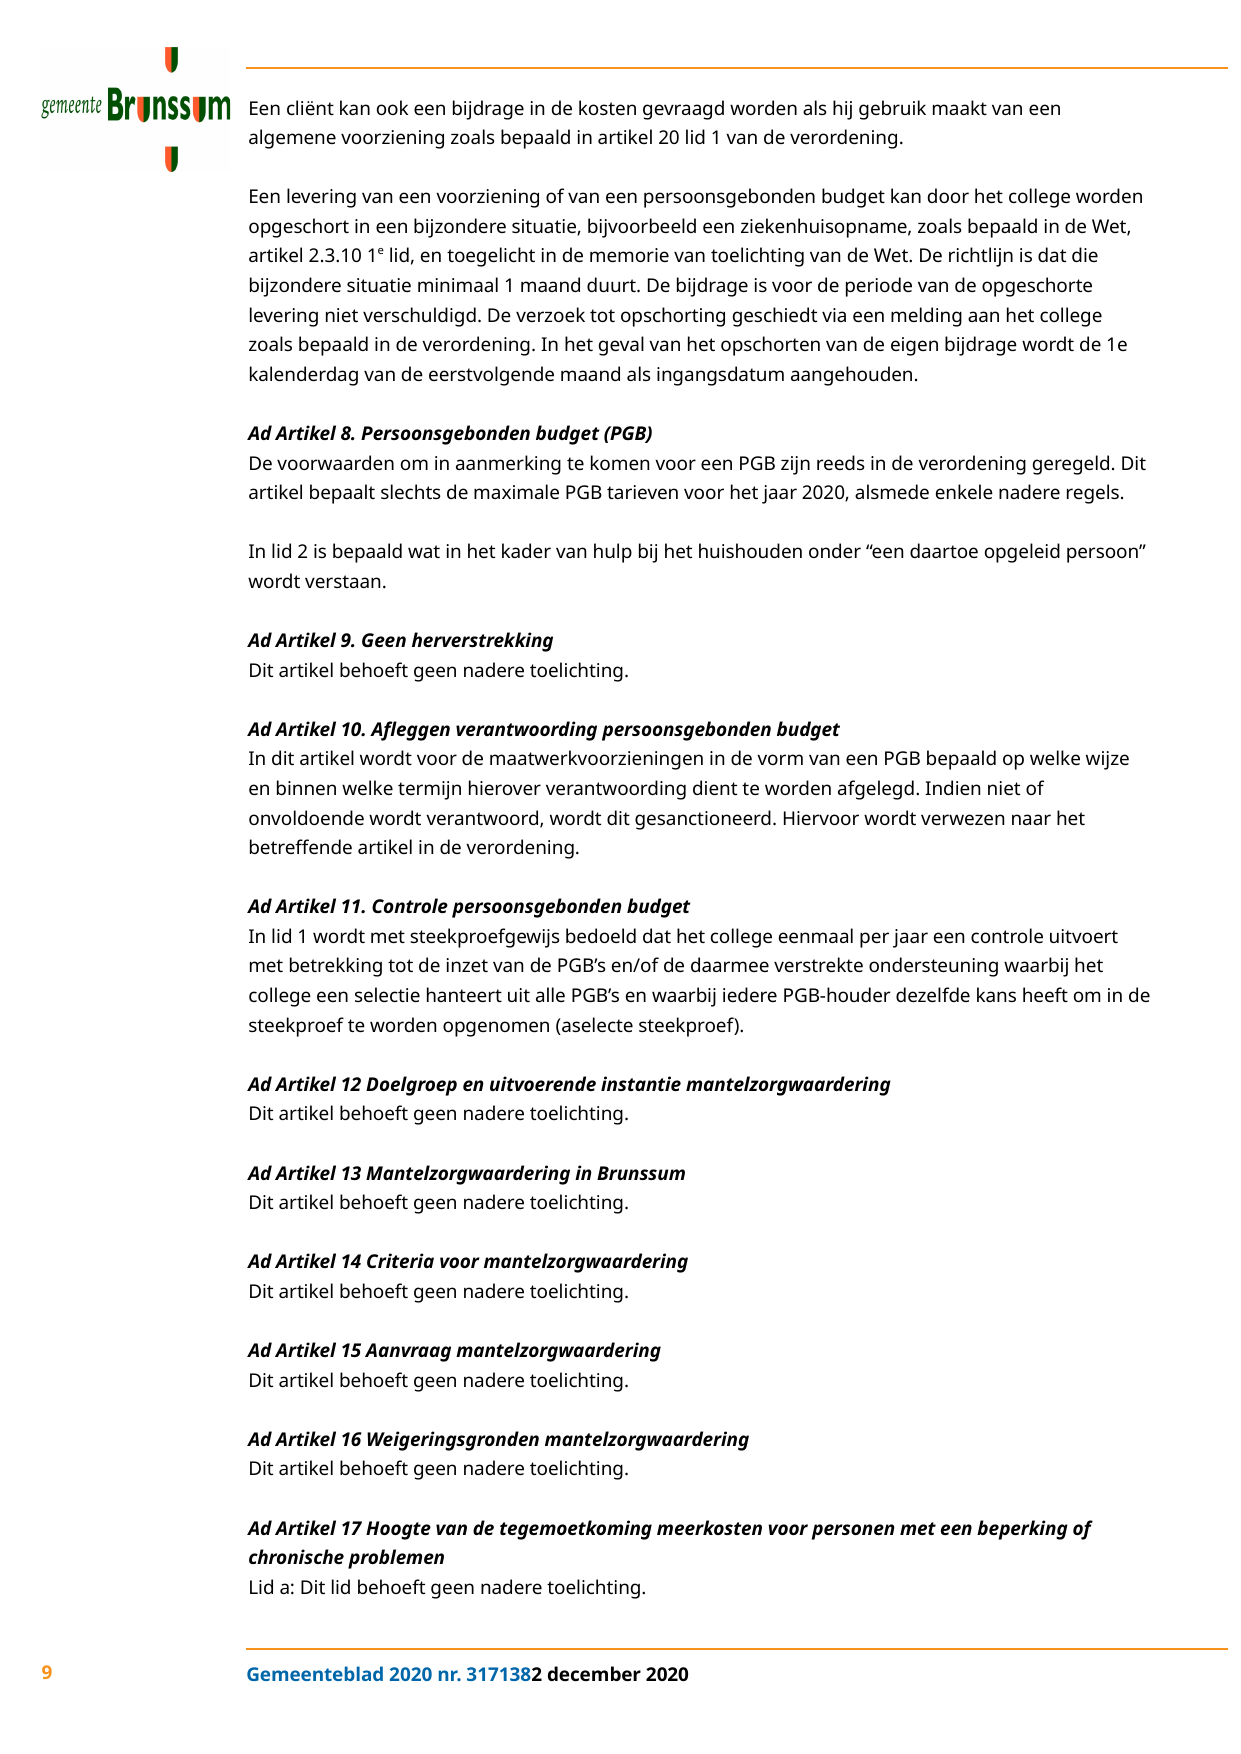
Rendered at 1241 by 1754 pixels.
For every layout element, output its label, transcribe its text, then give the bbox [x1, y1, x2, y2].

text Een cliënt kan ook een bijdrage in de kosten gevraagd worden als hij gebruik maakt van een algemene voorziening zoals bepaald in artikel 20 lid 1 van de verordening. [248, 95, 1152, 150]
text Ad Artikel 8. Persoonsgebonden budget (PGB) [248, 420, 1152, 446]
text Ad Artikel 16 Weigeringsgronden mantelzorgwaardering [248, 1426, 1152, 1452]
picture [41, 47, 231, 172]
text Ad Artikel 15 Aanvraag mantelzorgwaardering [248, 1337, 1152, 1363]
text Ad Artikel 12 Doelgroep en uitvoerende instantie mantelzorgwaardering [248, 1071, 1152, 1097]
text Dit artikel behoeft geen nadere toelichting. [248, 1189, 1152, 1215]
text Ad Artikel 13 Mantelzorgwaardering in Brunssum [248, 1160, 1152, 1186]
text Ad Artikel 17 Hoogte van de tegemoetkoming meerkosten voor personen met een beperking of chronische problemen [248, 1515, 1152, 1570]
text wordt verstaan. [248, 568, 1152, 594]
text De voorwaarden om in aanmerking te komen voor een PGB zijn reeds in de verordening geregeld. Dit artikel bepaalt slechts de maximale PGB tarieven voor het jaar 2020, alsmede enkele nadere regels. [248, 450, 1152, 505]
text Dit artikel behoeft geen nadere toelichting. [248, 1367, 1152, 1393]
text Dit artikel behoeft geen nadere toelichting. [248, 1456, 1152, 1481]
text Een levering van een voorziening of van een persoonsgebonden budget kan door het college worden opgeschort in een bijzondere situatie, bijvoorbeeld een ziekenhuisopname, zoals bepaald in de Wet, artikel 2.3.10 1e lid, en toegelicht in de memorie van toelichting van de Wet. De richtlijn is dat die bijzondere situatie minimaal 1 maand duurt. De bijdrage is voor de periode van de opgeschorte levering niet verschuldigd. De verzoek tot opschorting geschiedt via een melding aan het college zoals bepaald in de verordening. In het geval van het opschorten van de eigen bijdrage wordt de 1e kalenderdag van de eerstvolgende maand als ingangsdatum aangehouden. [248, 183, 1152, 387]
text Ad Artikel 9. Geen herverstrekking [248, 627, 1152, 653]
text Dit artikel behoeft geen nadere toelichting. [248, 1101, 1152, 1126]
text Dit artikel behoeft geen nadere toelichting. [248, 657, 1152, 683]
text Lid a: Dit lid behoeft geen nadere toelichting. [248, 1574, 1152, 1600]
text In lid 2 is bepaald wat in het kader van hulp bij het huishouden onder “een daartoe opgeleid persoon” [248, 538, 1152, 564]
text Ad Artikel 14 Criteria voor mantelzorgwaardering [248, 1248, 1152, 1274]
text In lid 1 wordt met steekproefgewijs bedoeld dat het college eenmaal per jaar een controle uitvoert met betrekking tot de inzet van de PGB’s en/of de daarmee verstrekte ondersteuning waarbij het college een selectie hanteert uit alle PGB’s en waarbij iedere PGB-houder dezelfde kans heeft om in de steekproef te worden opgenomen (aselecte steekproef). [248, 923, 1152, 1038]
text In dit artikel wordt voor de maatwerkvoorzieningen in de vorm van een PGB bepaald op welke wijze en binnen welke termijn hierover verantwoording dient te worden afgelegd. Indien niet of onvoldoende wordt verantwoord, wordt dit gesanctioneerd. Hiervoor wordt verwezen naar het betreffende artikel in de verordening. [248, 746, 1152, 860]
text Dit artikel behoeft geen nadere toelichting. [248, 1278, 1152, 1304]
text Ad Artikel 11. Controle persoonsgebonden budget [248, 893, 1152, 919]
text Ad Artikel 10. Afleggen verantwoording persoonsgebonden budget [248, 716, 1152, 742]
